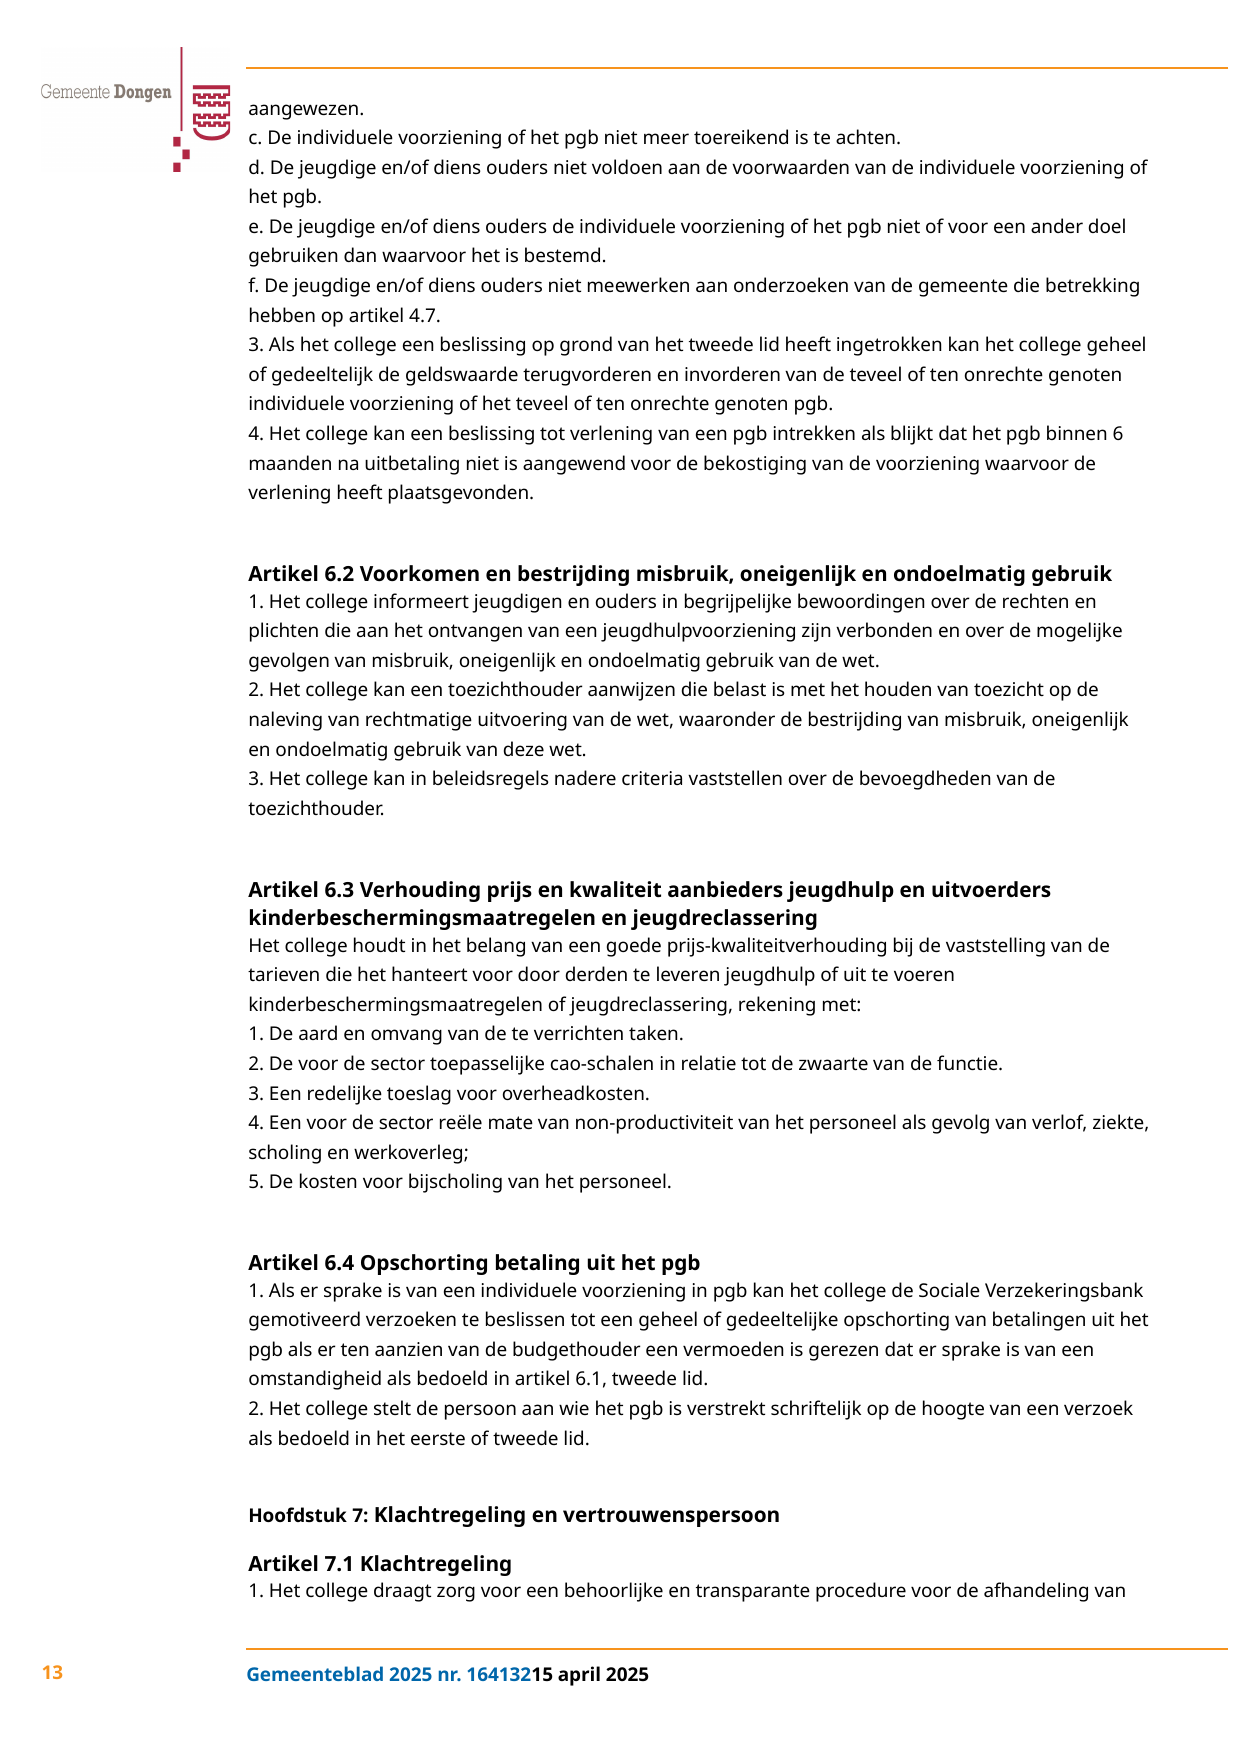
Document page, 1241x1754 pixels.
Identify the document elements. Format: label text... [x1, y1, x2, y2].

text 3. Het college kan in beleidsregels nadere criteria vaststellen over de bevoegdheden van de toezichthouder. [248, 765, 1152, 821]
text 3. Als het college een beslissing op grond van het tweede lid heeft ingetrokken kan het college geheel of gedeeltelijk de geldswaarde terugvorderen en invorderen van de teveel of ten onrechte genoten individuele voorziening of het teveel of ten onrechte genoten pgb. [248, 331, 1152, 416]
text 3. Een redelijke toeslag voor overheadkosten. [248, 1080, 1152, 1105]
text 1. De aard en omvang van de te verrichten taken. [248, 1021, 1152, 1046]
text e. De jeugdige en/of diens ouders de individuele voorziening of het pgb niet of voor een ander doel gebruiken dan waarvoor het is bestemd. [248, 213, 1152, 268]
text 2. De voor de sector toepasselijke cao-schalen in relatie tot de zwaarte van de functie. [248, 1050, 1152, 1076]
text 4. Het college kan een beslissing tot verlening van een pgb intrekken als blijkt dat het pgb binnen 6 maanden na uitbetaling niet is aangewend voor de bekostiging van de voorziening waarvoor de verlening heeft plaatsgevonden. [248, 420, 1152, 505]
text aangewezen. [248, 95, 1152, 121]
text 1. Het college draagt zorg voor een behoorlijke en transparante procedure voor de afhandeling van [248, 1578, 1152, 1603]
text 2. Het college stelt de persoon aan wie het pgb is verstrekt schriftelijk op de hoogte van een verzoek als bedoeld in het eerste of tweede lid. [248, 1395, 1152, 1451]
text 2. Het college kan een toezichthouder aanwijzen die belast is met het houden van toezicht op de naleving van rechtmatige uitvoering van de wet, waaronder de bestrijding van misbruik, oneigenlijk en ondoelmatig gebruik van deze wet. [248, 677, 1152, 761]
text Hoofdstuk 7: Klachtregeling en vertrouwenspersoon [248, 1500, 1152, 1528]
text 1. Het college informeert jeugdigen en ouders in begrijpelijke bewoordingen over de rechten en plichten die aan het ontvangen van een jeugdhulpvoorziening zijn verbonden en over de mogelijke gevolgen van misbruik, oneigenlijk en ondoelmatig gebruik van de wet. [248, 588, 1152, 673]
text d. De jeugdige en/of diens ouders niet voldoen aan de voorwaarden van de individuele voorziening of het pgb. [248, 154, 1152, 209]
text 4. Een voor de sector reële mate van non-productiviteit van het personeel als gevolg van verlof, ziekte, scholing en werkoverleg; [248, 1109, 1152, 1164]
text Artikel 6.3 Verhouding prijs en kwaliteit aanbieders jeugdhulp en uitvoerders kinderbeschermingsmaatregelen en jeugdreclassering [248, 875, 1152, 932]
text Artikel 7.1 Klachtregeling [248, 1549, 1152, 1578]
text 5. De kosten voor bijscholing van het personeel. [248, 1168, 1152, 1194]
text Artikel 6.4 Opschorting betaling uit het pgb [248, 1248, 1152, 1277]
text c. De individuele voorziening of het pgb niet meer toereikend is te achten. [248, 124, 1152, 150]
picture [41, 47, 231, 172]
text Het college houdt in het belang van een goede prijs-kwaliteitverhouding bij de vaststelling van de tarieven die het hanteert voor door derden te leveren jeugdhulp of uit te voeren kinderbeschermingsmaatregelen of jeugdreclassering, rekening met: [248, 932, 1152, 1017]
text Artikel 6.2 Voorkomen en bestrijding misbruik, oneigenlijk en ondoelmatig gebruik [248, 559, 1152, 588]
text f. De jeugdige en/of diens ouders niet meewerken aan onderzoeken van de gemeente die betrekking hebben op artikel 4.7. [248, 272, 1152, 328]
text 1. Als er sprake is van een individuele voorziening in pgb kan het college de Sociale Verzekeringsbank gemotiveerd verzoeken te beslissen tot een geheel of gedeeltelijke opschorting van betalingen uit het pgb als er ten aanzien van de budgethouder een vermoeden is gerezen dat er sprake is van een omstandigheid als bedoeld in artikel 6.1, tweede lid. [248, 1277, 1152, 1391]
